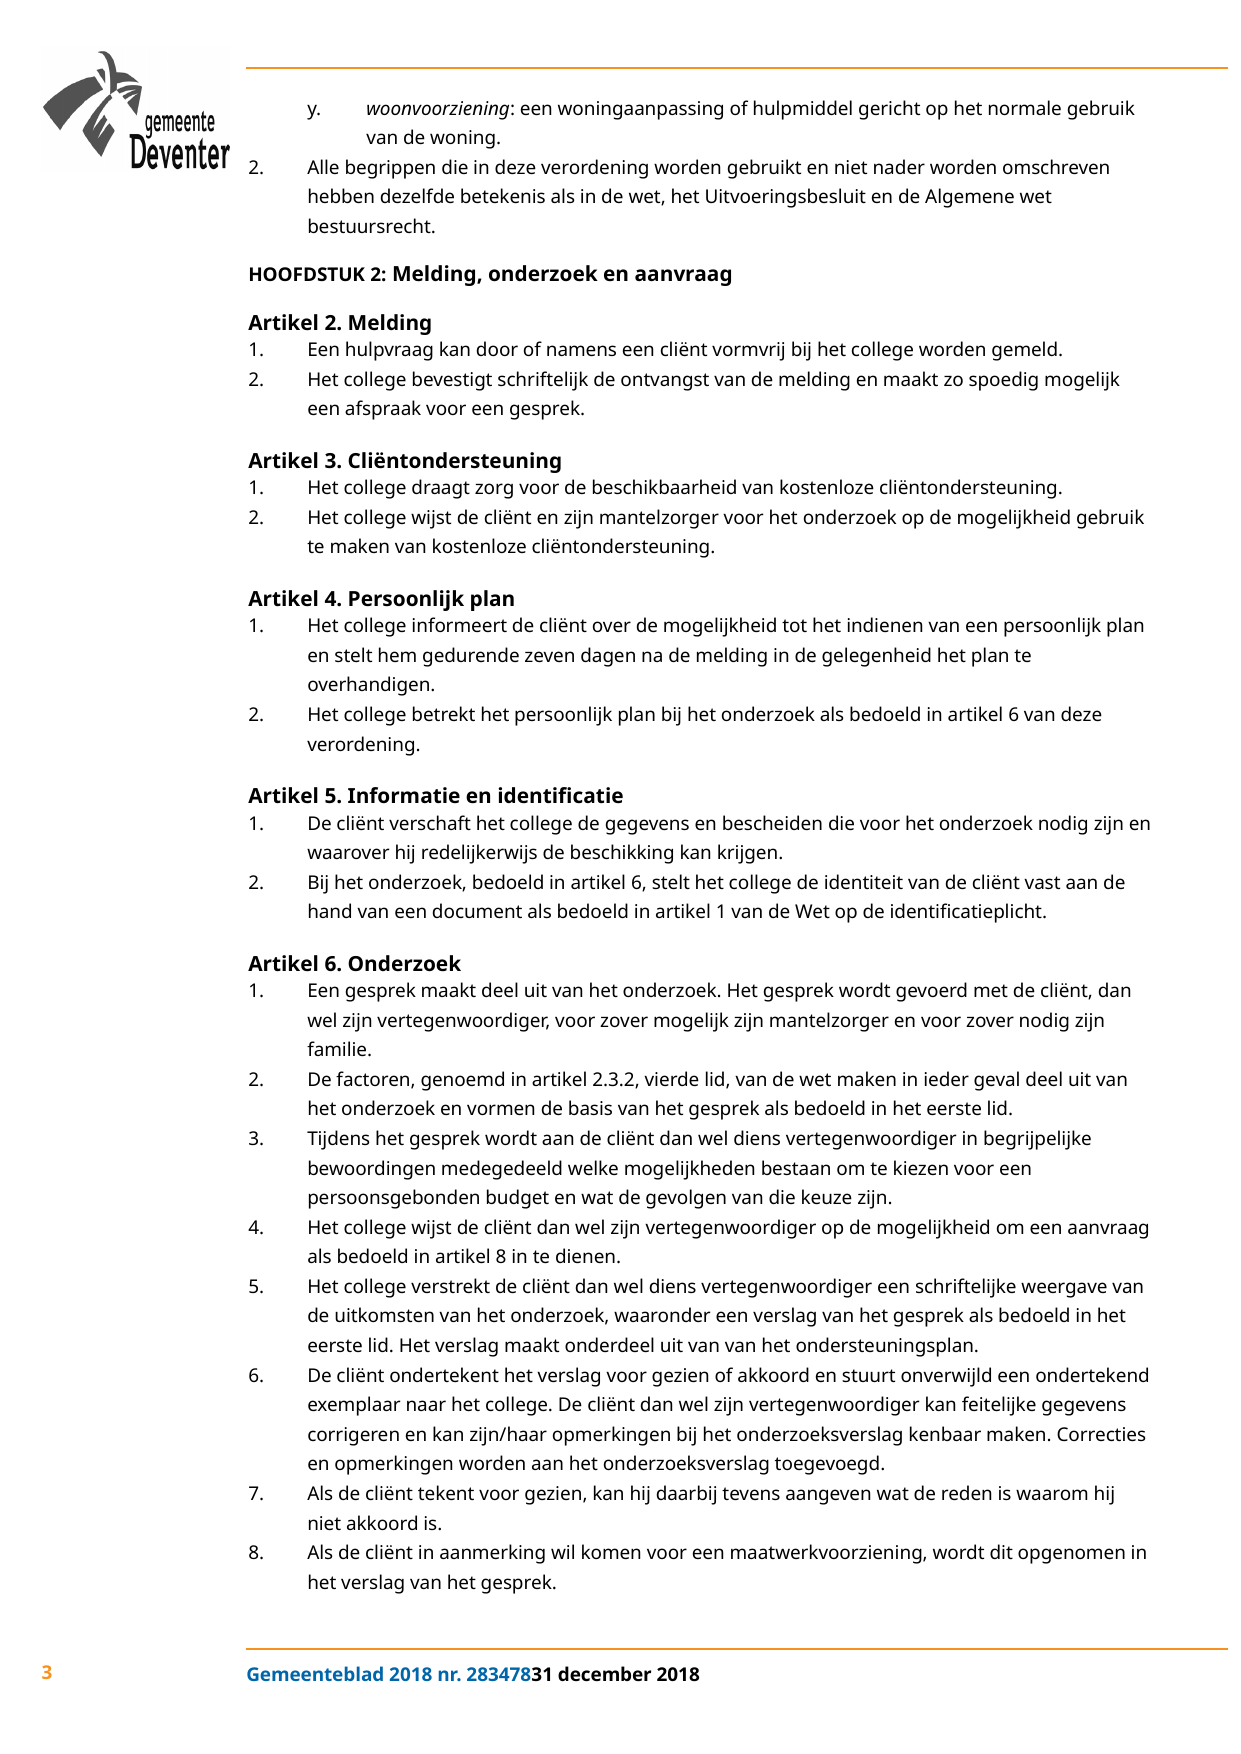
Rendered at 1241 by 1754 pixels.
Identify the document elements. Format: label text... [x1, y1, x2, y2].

text Artikel 6. Onderzoek [248, 949, 1152, 977]
text Artikel 3. Cliëntondersteuning [248, 446, 1152, 474]
list Het college draagt zorg voor de beschikbaarheid van kostenloze cliëntondersteuning. [248, 474, 1152, 500]
list Bij het onderzoek, bedoeld in artikel 6, stelt het college de identiteit van de cliënt vast aan de hand van een document als bedoeld in artikel 1 van de Wet op de identificatieplicht. [248, 869, 1152, 924]
list De cliënt verschaft het college de gegevens en bescheiden die voor het onderzoek nodig zijn en waarover hij redelijkerwijs de beschikking kan krijgen. [248, 810, 1152, 865]
text Artikel 4. Persoonlijk plan [248, 584, 1152, 612]
list Alle begrippen die in deze verordening worden gebruikt en niet nader worden omschreven hebben dezelfde betekenis als in de wet, het Uitvoeringsbesluit en de Algemene wet bestuursrecht. [248, 154, 1152, 239]
list De factoren, genoemd in artikel 2.3.2, vierde lid, van de wet maken in ieder geval deel uit van het onderzoek en vormen de basis van het gesprek als bedoeld in het eerste lid. [248, 1066, 1152, 1121]
picture [41, 47, 231, 172]
list Als de cliënt tekent voor gezien, kan hij daarbij tevens aangeven wat de reden is waarom hij niet akkoord is. [248, 1480, 1152, 1536]
text Artikel 5. Informatie en identificatie [248, 781, 1152, 810]
list Een hulpvraag kan door of namens een cliënt vormvrij bij het college worden gemeld. [248, 336, 1152, 362]
text Artikel 2. Melding [248, 308, 1152, 336]
list Het college betrekt het persoonlijk plan bij het onderzoek als bedoeld in artikel 6 van deze verordening. [248, 701, 1152, 757]
list woonvoorziening: een woningaanpassing of hulpmiddel gericht op het normale gebruik van de woning. [307, 95, 1152, 150]
list Het college wijst de cliënt en zijn mantelzorger voor het onderzoek op de mogelijkheid gebruik te maken van kostenloze cliëntondersteuning. [248, 504, 1152, 559]
list Het college verstrekt de cliënt dan wel diens vertegenwoordiger een schriftelijke weergave van de uitkomsten van het onderzoek, waaronder een verslag van het gesprek als bedoeld in het eerste lid. Het verslag maakt onderdeel uit van van het ondersteuningsplan. [248, 1273, 1152, 1358]
text HOOFDSTUK 2: Melding, onderzoek en aanvraag [248, 259, 1152, 287]
list Als de cliënt in aanmerking wil komen voor een maatwerkvoorziening, wordt dit opgenomen in het verslag van het gesprek. [248, 1539, 1152, 1595]
list Het college bevestigt schriftelijk de ontvangst van de melding en maakt zo spoedig mogelijk een afspraak voor een gesprek. [248, 366, 1152, 421]
list Het college wijst de cliënt dan wel zijn vertegenwoordiger op de mogelijkheid om een aanvraag als bedoeld in artikel 8 in te dienen. [248, 1214, 1152, 1269]
list De cliënt ondertekent het verslag voor gezien of akkoord en stuurt onverwijld een ondertekend exemplaar naar het college. De cliënt dan wel zijn vertegenwoordiger kan feitelijke gegevens corrigeren en kan zijn/haar opmerkingen bij het onderzoeksverslag kenbaar maken. Correcties en opmerkingen worden aan het onderzoeksverslag toegevoegd. [248, 1362, 1152, 1476]
list Tijdens het gesprek wordt aan de cliënt dan wel diens vertegenwoordiger in begrijpelijke bewoordingen medegedeeld welke mogelijkheden bestaan om te kiezen voor een persoonsgebonden budget en wat de gevolgen van die keuze zijn. [248, 1125, 1152, 1210]
list Een gesprek maakt deel uit van het onderzoek. Het gesprek wordt gevoerd met de cliënt, dan wel zijn vertegenwoordiger, voor zover mogelijk zijn mantelzorger en voor zover nodig zijn familie. [248, 977, 1152, 1062]
list Het college informeert de cliënt over de mogelijkheid tot het indienen van een persoonlijk plan en stelt hem gedurende zeven dagen na de melding in de gelegenheid het plan te overhandigen. [248, 612, 1152, 697]
